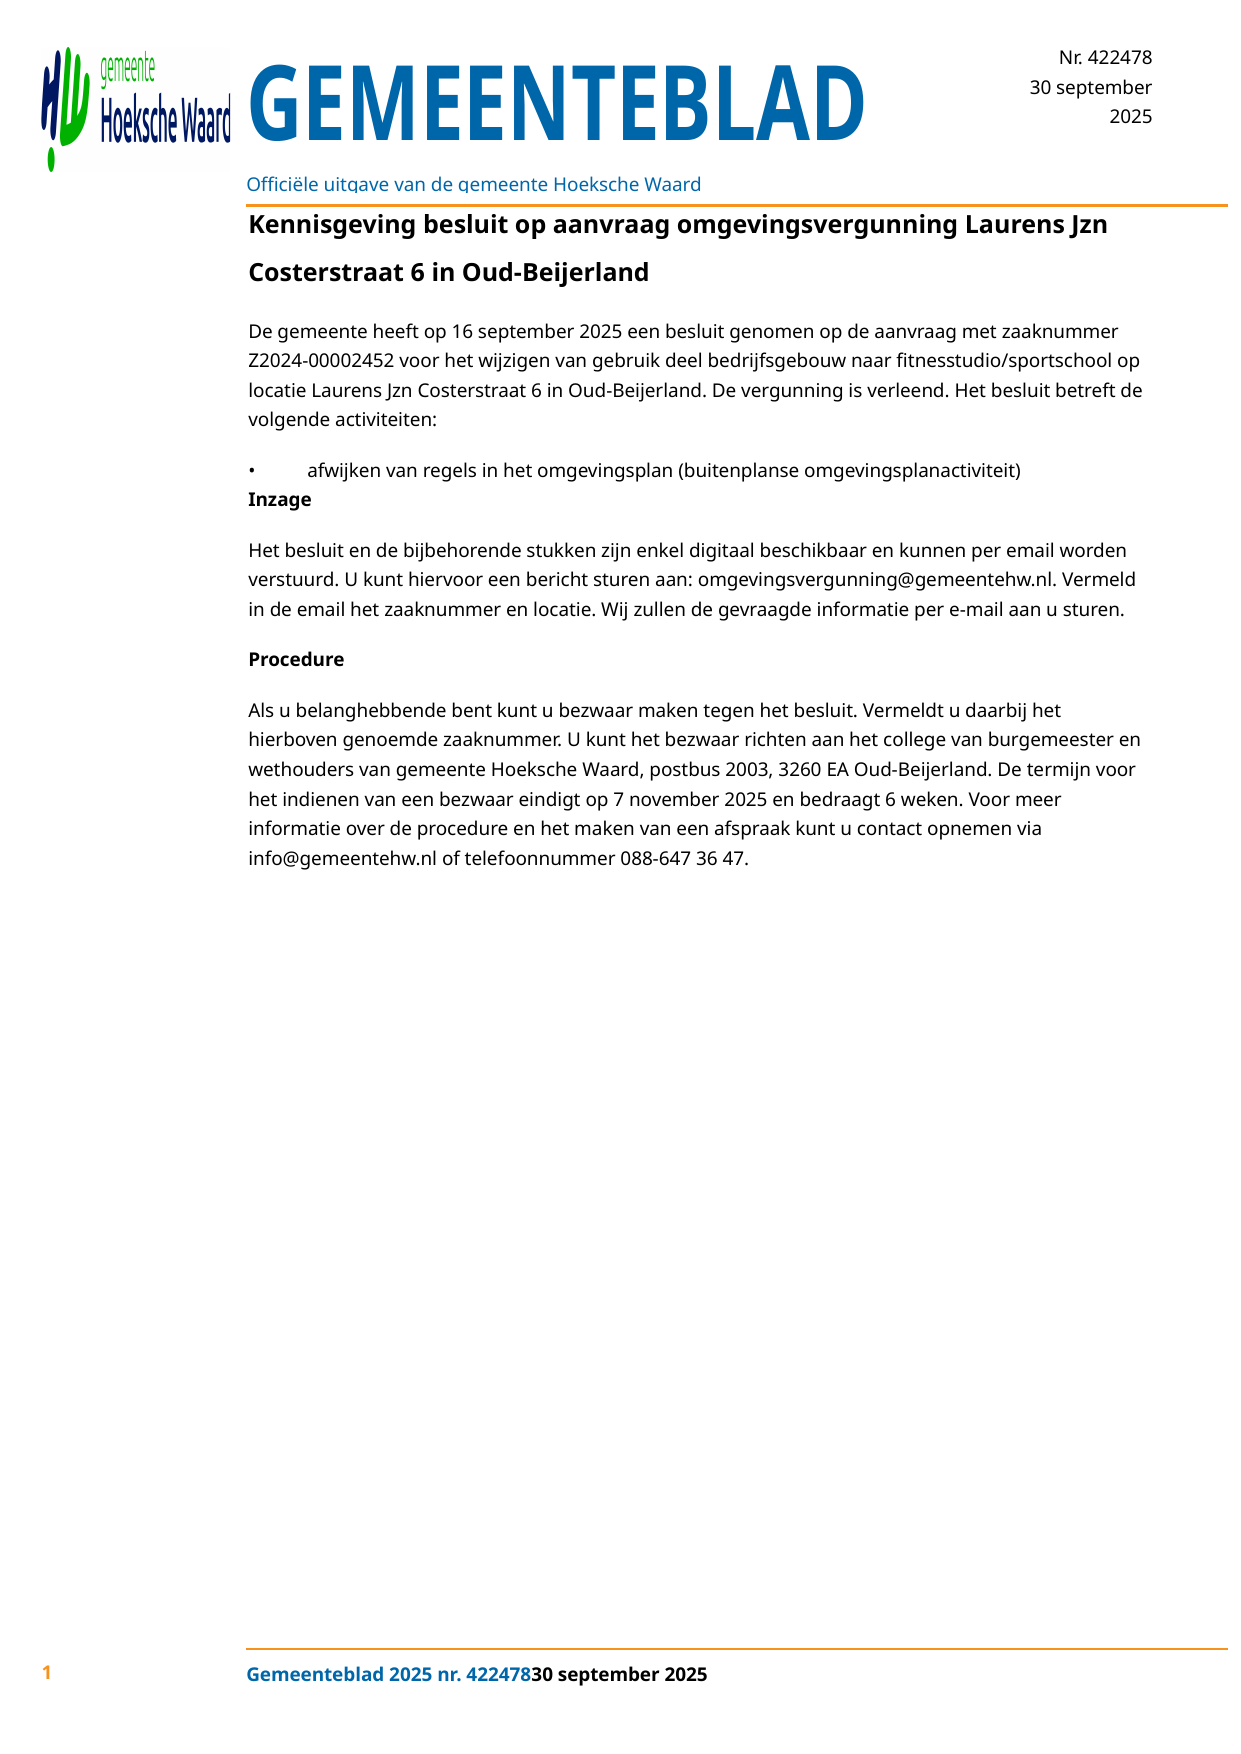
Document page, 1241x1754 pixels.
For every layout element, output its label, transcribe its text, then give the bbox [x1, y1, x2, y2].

list afwijken van regels in het omgevingsplan (buitenplanse omgevingsplanactiviteit) [248, 457, 1152, 483]
picture [41, 47, 231, 172]
text Het besluit en de bijbehorende stukken zijn enkel digitaal beschikbaar en kunnen per email worden verstuurd. U kunt hiervoor een bericht sturen aan: omgevingsvergunning@gemeentehw.nl. Vermeld in de email het zaaknummer en locatie. Wij zullen de gevraagde informatie per e-mail aan u sturen. [248, 537, 1152, 622]
text Als u belanghebbende bent kunt u bezwaar maken tegen het besluit. Vermeldt u daarbij het hierboven genoemde zaaknummer. U kunt het bezwaar richten aan het college van burgemeester en wethouders van gemeente Hoeksche Waard, postbus 2003, 3260 EA Oud-Beijerland. De termijn voor het indienen van een bezwaar eindigt op 7 november 2025 en bedraagt 6 weken. Voor meer informatie over de procedure en het maken van een afspraak kunt u contact opnemen via info@gemeentehw.nl of telefoonnummer 088-647 36 47. [248, 697, 1152, 871]
text Kennisgeving besluit op aanvraag omgevingsvergunning Laurens Jzn Costerstraat 6 in Oud-Beijerland [248, 207, 1152, 288]
text Procedure [248, 647, 1152, 672]
text Inzage [248, 487, 1152, 512]
text De gemeente heeft op 16 september 2025 een besluit genomen op de aanvraag met zaaknummer Z2024-00002452 voor het wijzigen van gebruik deel bedrijfsgebouw naar fitnesstudio/sportschool op locatie Laurens Jzn Costerstraat 6 in Oud-Beijerland. De vergunning is verleend. Het besluit betreft de volgende activiteiten: [248, 318, 1152, 432]
